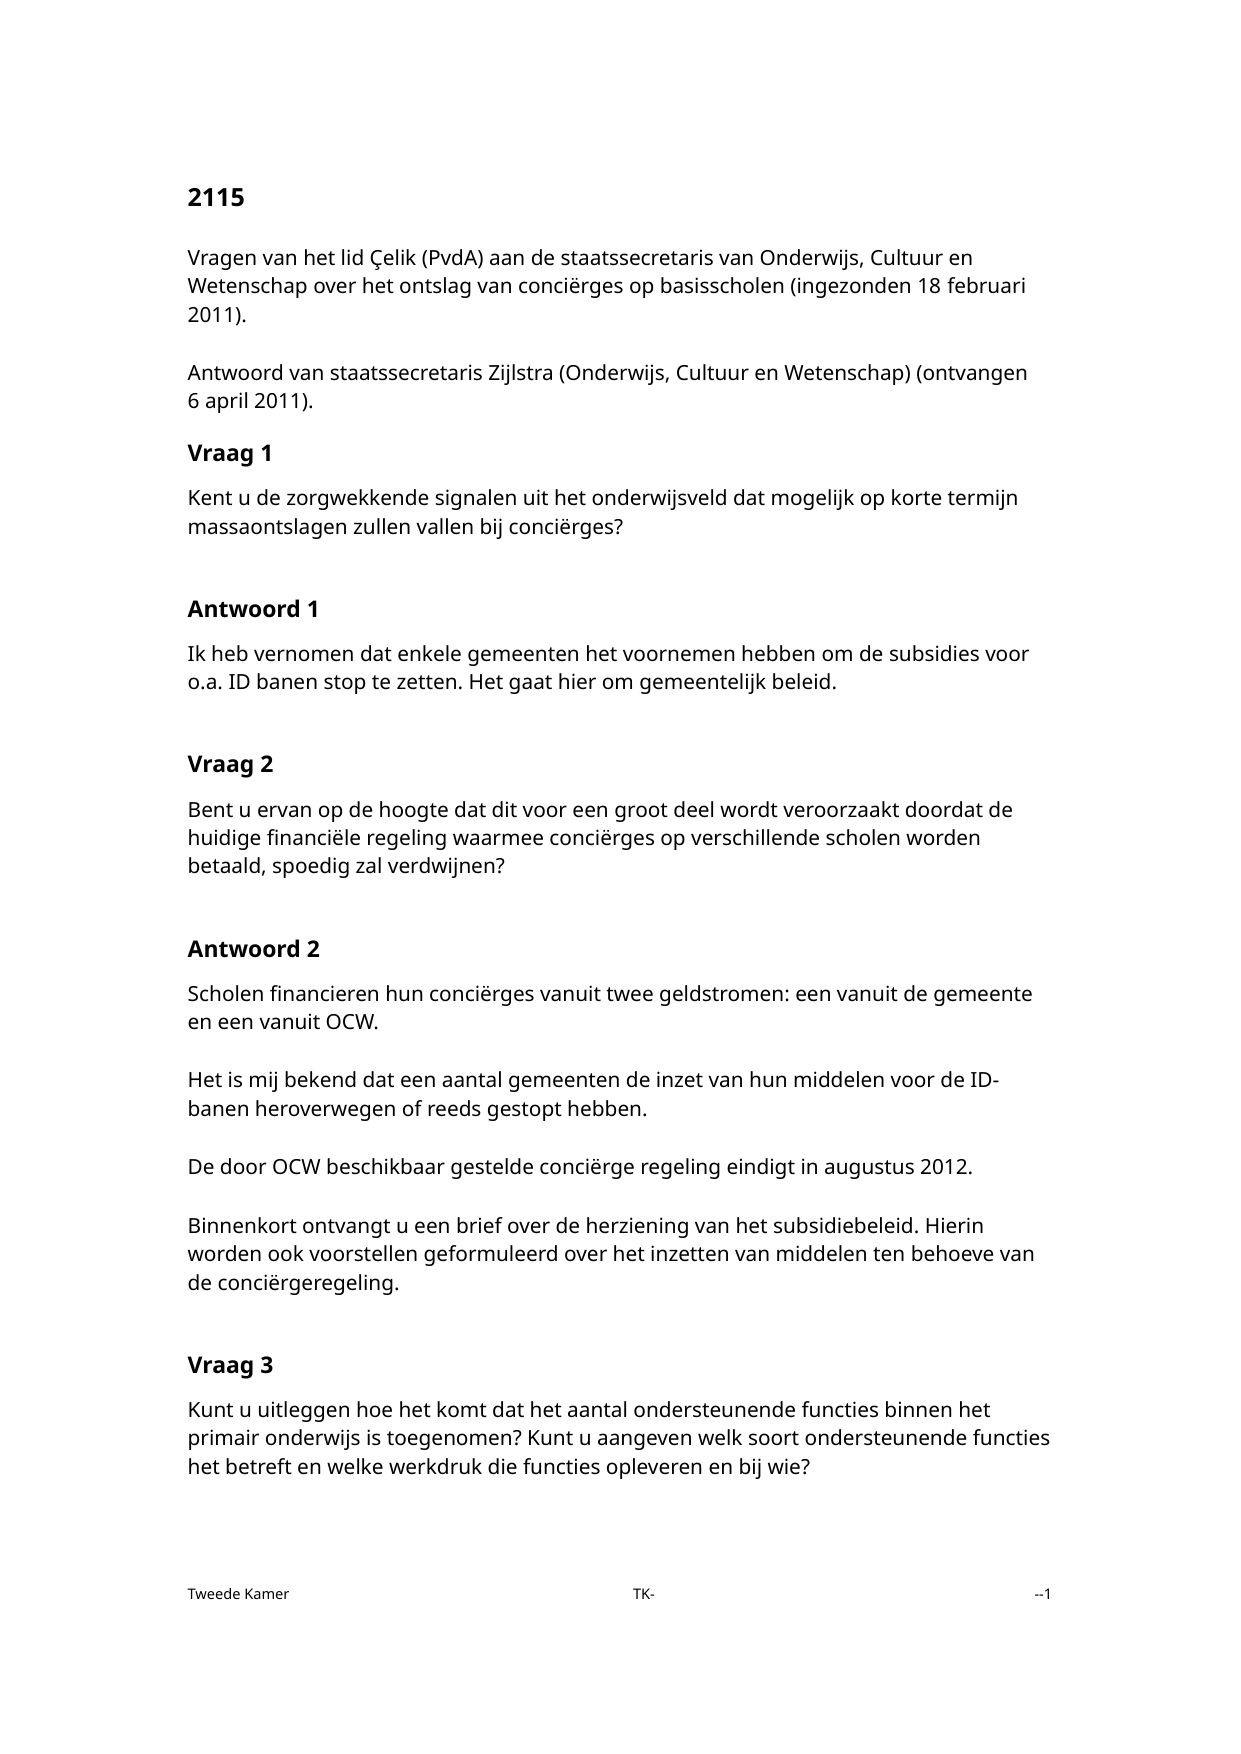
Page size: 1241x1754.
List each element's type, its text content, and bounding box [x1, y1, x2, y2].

text Ik heb vernomen dat enkele gemeenten het voornemen hebben om de subsidies voor o.a. ID banen stop te zetten. Het gaat hier om gemeentelijk beleid. [187, 639, 1053, 696]
subtitle Vraag 3 [187, 1349, 1053, 1380]
text Binnenkort ontvangt u een brief over de herziening van het subsidiebeleid. Hierin worden ook voorstellen geformuleerd over het inzetten van middelen ten behoeve van de conciërgeregeling. [187, 1211, 1053, 1296]
subtitle Vraag 2 [187, 748, 1053, 780]
subtitle Antwoord 1 [187, 593, 1053, 624]
text Kunt u uitleggen hoe het komt dat het aantal ondersteunende functies binnen het primair onderwijs is toegenomen? Kunt u aangeven welk soort ondersteunende functies het betreft en welke werkdruk die functies opleveren en bij wie? [187, 1395, 1053, 1480]
subtitle Antwoord 2 [187, 932, 1053, 964]
text Vragen van het lid Çelik (PvdA) aan de staatssecretaris van Onderwijs, Cultuur en Wetenschap over het ontslag van conciërges op basisscholen (ingezonden 18 februari 2011). [187, 243, 1053, 328]
text Het is mij bekend dat een aantal gemeenten de inzet van hun middelen voor de ID-banen heroverwegen of reeds gestopt hebben. [187, 1066, 1053, 1122]
text Antwoord van staatssecretaris Zijlstra (Onderwijs, Cultuur en Wetenschap) (ontvangen 6 april 2011). [187, 358, 1053, 415]
text Scholen financieren hun conciërges vanuit twee geldstromen: een vanuit de gemeente en een vanuit OCW. [187, 979, 1053, 1036]
text Bent u ervan op de hoogte dat dit voor een groot deel wordt veroorzaakt doordat de huidige financiële regeling waarmee conciërges op verschillende scholen worden betaald, spoedig zal verdwijnen? [187, 795, 1053, 880]
text 2115 [187, 179, 1053, 213]
subtitle Vraag 1 [187, 437, 1053, 468]
text Kent u de zorgwekkende signalen uit het onderwijsveld dat mogelijk op korte termijn massaontslagen zullen vallen bij conciërges? [187, 483, 1053, 540]
text De door OCW beschikbaar gestelde conciërge regeling eindigt in augustus 2012. [187, 1152, 1053, 1181]
